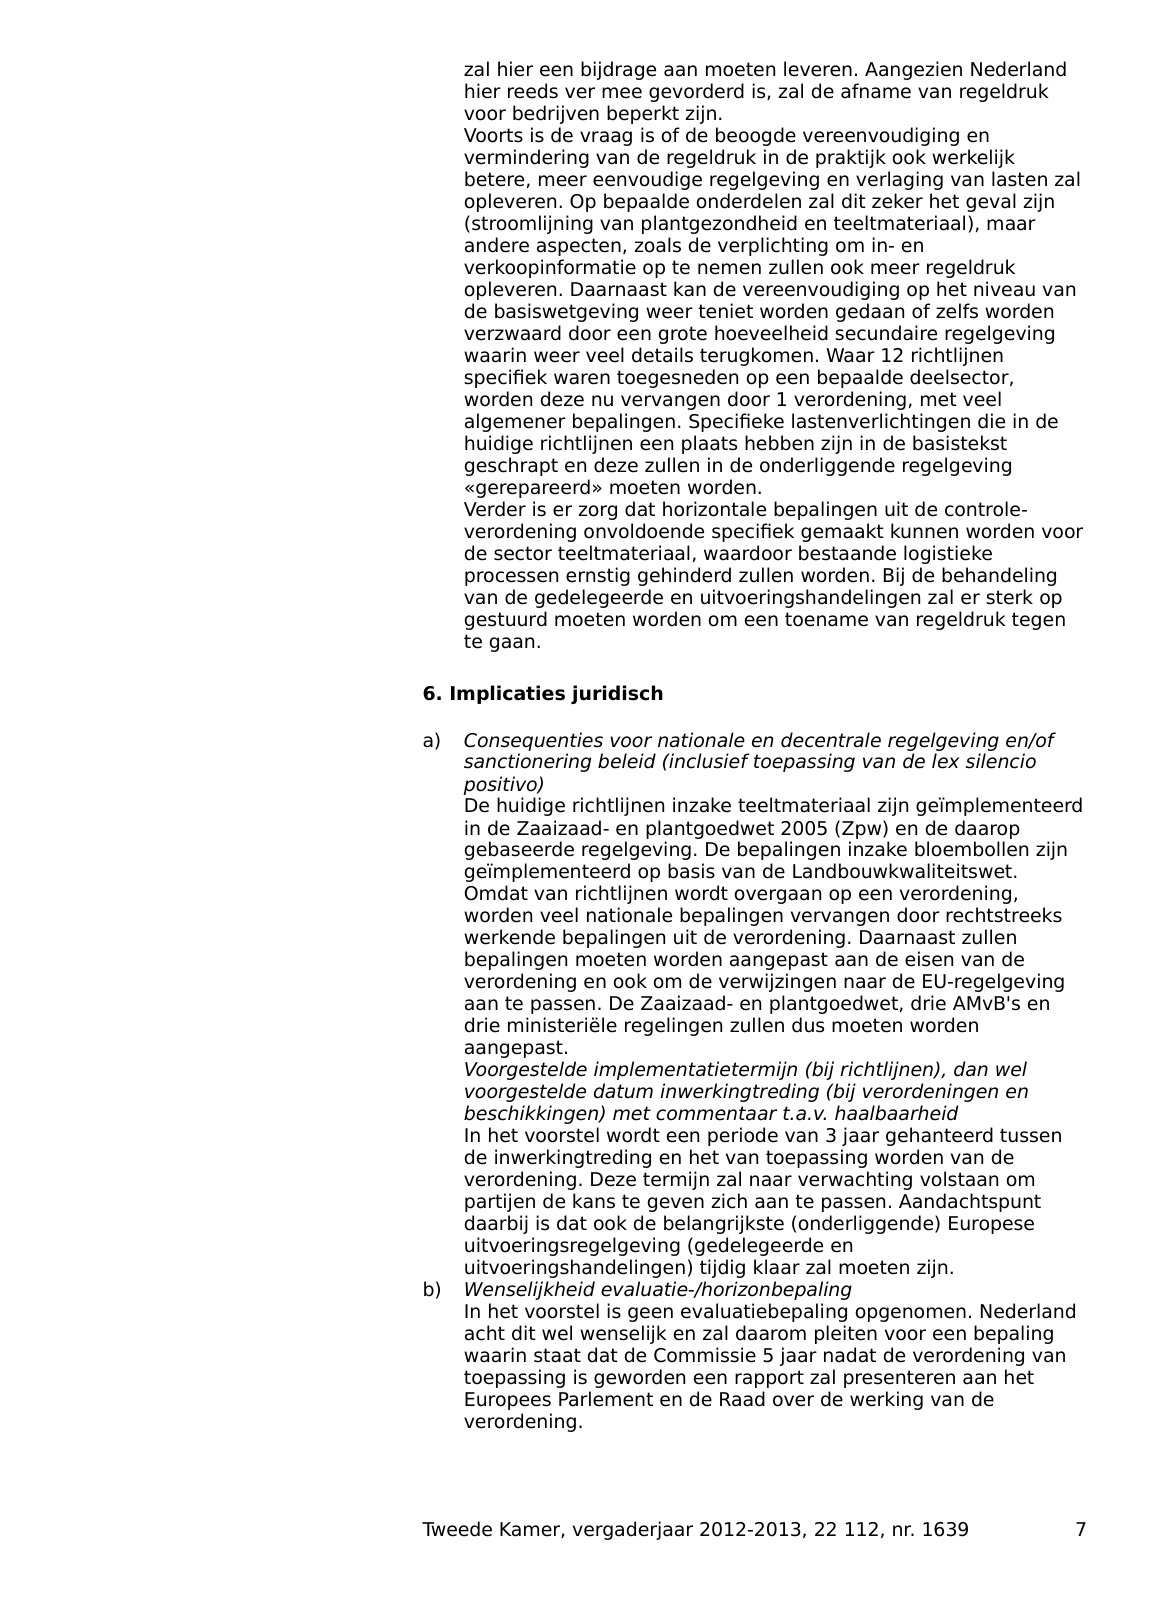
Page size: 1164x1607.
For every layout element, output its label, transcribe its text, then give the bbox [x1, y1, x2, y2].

text Voorgestelde implementatietermijn (bij richtlijnen), dan wel voorgestelde datum inwerkingtreding (bij verordeningen en beschikkingen) met commentaar t.a.v. haalbaarheid [464, 1059, 1087, 1125]
subtitle 6. Implicaties juridisch [422, 682, 1087, 704]
text In het voorstel wordt een periode van 3 jaar gehanteerd tussen de inwerkingtreding en het van toepassing worden van de verordening. Deze termijn zal naar verwachting volstaan om partijen de kans te geven zich aan te passen. Aandachtspunt daarbij is dat ook de belangrijkste (onderliggende) Europese uitvoeringsregelgeving (gedelegeerde en uitvoeringshandelingen) tijdig klaar zal moeten zijn. [464, 1125, 1087, 1279]
text a) Consequenties voor nationale en decentrale regelgeving en/of sanctionering beleid (inclusief toepassing van de lex silencio positivo) [422, 729, 1087, 795]
text Verder is er zorg dat horizontale bepalingen uit de controle-verordening onvoldoende specifiek gemaakt kunnen worden voor de sector teeltmateriaal, waardoor bestaande logistieke processen ernstig gehinderd zullen worden. Bij de behandeling van de gedelegeerde en uitvoeringshandelingen zal er sterk op gestuurd moeten worden om een toename van regeldruk tegen te gaan. [464, 499, 1087, 652]
text In het voorstel is geen evaluatiebepaling opgenomen. Nederland acht dit wel wenselijk en zal daarom pleiten voor een bepaling waarin staat dat de Commissie 5 jaar nadat de verordening van toepassing is geworden een rapport zal presenteren aan het Europees Parlement en de Raad over de werking van de verordening. [464, 1301, 1087, 1433]
text b) Wenselijkheid evaluatie-/horizonbepaling [422, 1279, 1087, 1301]
text Voorts is de vraag is of de beoogde vereenvoudiging en vermindering van de regeldruk in de praktijk ook werkelijk betere, meer eenvoudige regelgeving en verlaging van lasten zal opleveren. Op bepaalde onderdelen zal dit zeker het geval zijn (stroomlijning van plantgezondheid en teeltmateriaal), maar andere aspecten, zoals de verplichting om in- en verkoopinformatie op te nemen zullen ook meer regeldruk opleveren. Daarnaast kan de vereenvoudiging op het niveau van de basiswetgeving weer teniet worden gedaan of zelfs worden verzwaard door een grote hoeveelheid secundaire regelgeving waarin weer veel details terugkomen. Waar 12 richtlijnen specifiek waren toegesneden op een bepaalde deelsector, worden deze nu vervangen door 1 verordening, met veel algemener bepalingen. Specifieke lastenverlichtingen die in de huidige richtlijnen een plaats hebben zijn in de basistekst geschrapt en deze zullen in de onderliggende regelgeving «gerepareerd» moeten worden. [464, 125, 1087, 499]
text zal hier een bijdrage aan moeten leveren. Aangezien Nederland hier reeds ver mee gevorderd is, zal de afname van regeldruk voor bedrijven beperkt zijn. [464, 59, 1087, 125]
text De huidige richtlijnen inzake teeltmateriaal zijn geïmplementeerd in de Zaaizaad- en plantgoedwet 2005 (Zpw) en de daarop gebaseerde regelgeving. De bepalingen inzake bloembollen zijn geïmplementeerd op basis van de Landbouwkwaliteitswet. Omdat van richtlijnen wordt overgaan op een verordening, worden veel nationale bepalingen vervangen door rechtstreeks werkende bepalingen uit de verordening. Daarnaast zullen bepalingen moeten worden aangepast aan de eisen van de verordening en ook om de verwijzingen naar de EU-regelgeving aan te passen. De Zaaizaad- en plantgoedwet, drie AMvB's en drie ministeriële regelingen zullen dus moeten worden aangepast. [464, 795, 1087, 1059]
